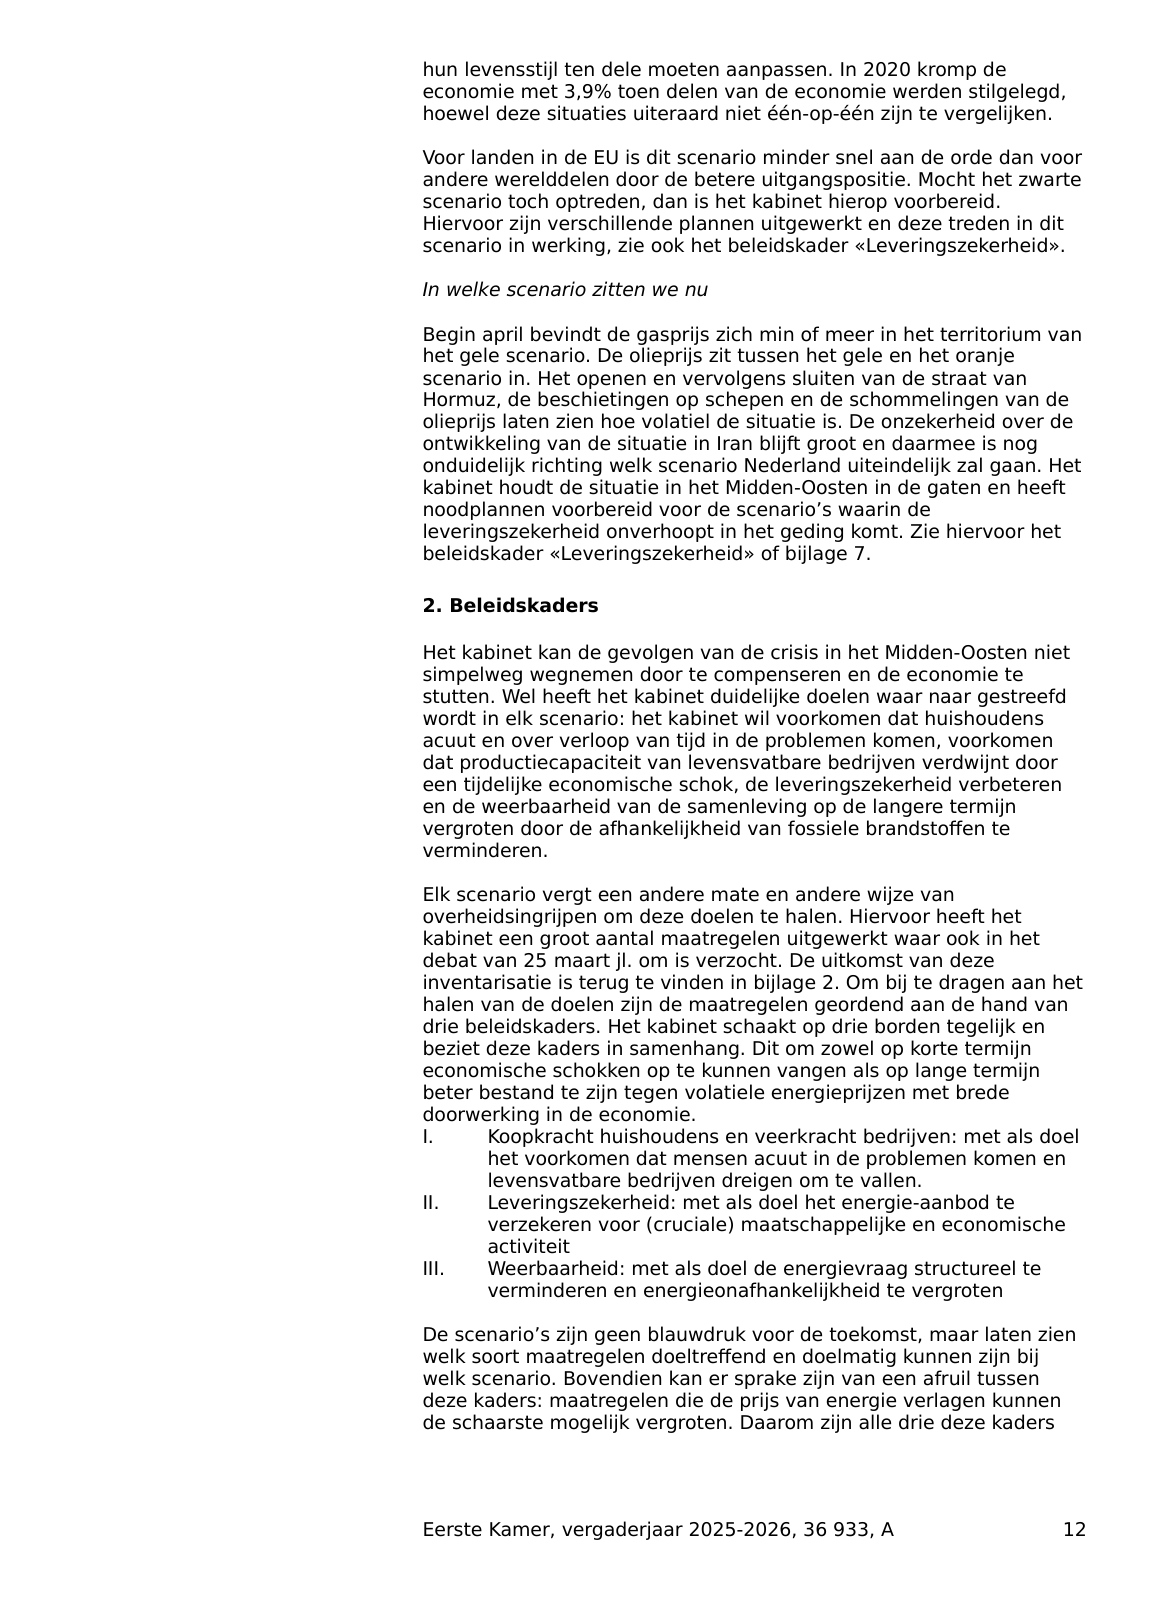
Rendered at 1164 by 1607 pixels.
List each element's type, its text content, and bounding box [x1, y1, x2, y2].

text II. Leveringszekerheid: met als doel het energie-aanbod te verzekeren voor (cruciale) maatschappelijke en economische activiteit [422, 1192, 1087, 1258]
text I. Koopkracht huishoudens en veerkracht bedrijven: met als doel het voorkomen dat mensen acuut in de problemen komen en levensvatbare bedrijven dreigen om te vallen. [422, 1126, 1087, 1192]
text Begin april bevindt de gasprijs zich min of meer in het territorium van het gele scenario. De olieprijs zit tussen het gele en het oranje scenario in. Het openen en vervolgens sluiten van de straat van Hormuz, de beschietingen op schepen en de schommelingen van de olieprijs laten zien hoe volatiel de situatie is. De onzekerheid over de ontwikkeling van de situatie in Iran blijft groot en daarmee is nog onduidelijk richting welk scenario Nederland uiteindelijk zal gaan. Het kabinet houdt de situatie in het Midden-Oosten in de gaten en heeft noodplannen voorbereid voor de scenario’s waarin de leveringszekerheid onverhoopt in het geding komt. Zie hiervoor het beleidskader «Leveringszekerheid» of bijlage 7. [422, 323, 1087, 565]
text Het kabinet kan de gevolgen van de crisis in het Midden-Oosten niet simpelweg wegnemen door te compenseren en de economie te stutten. Wel heeft het kabinet duidelijke doelen waar naar gestreefd wordt in elk scenario: het kabinet wil voorkomen dat huishoudens acuut en over verloop van tijd in de problemen komen, voorkomen dat productiecapaciteit van levensvatbare bedrijven verdwijnt door een tijdelijke economische schok, de leveringszekerheid verbeteren en de weerbaarheid van de samenleving op de langere termijn vergroten door de afhankelijkheid van fossiele brandstoffen te verminderen. [422, 642, 1087, 862]
subtitle 2. Beleidskaders [422, 595, 1087, 617]
text hun levensstijl ten dele moeten aanpassen. In 2020 kromp de economie met 3,9% toen delen van de economie werden stilgelegd, hoewel deze situaties uiteraard niet één-op-één zijn te vergelijken. [422, 59, 1087, 125]
text Voor landen in de EU is dit scenario minder snel aan de orde dan voor andere werelddelen door de betere uitgangspositie. Mocht het zwarte scenario toch optreden, dan is het kabinet hierop voorbereid. Hiervoor zijn verschillende plannen uitgewerkt en deze treden in dit scenario in werking, zie ook het beleidskader «Leveringszekerheid». [422, 147, 1087, 257]
text Elk scenario vergt een andere mate en andere wijze van overheidsingrijpen om deze doelen te halen. Hiervoor heeft het kabinet een groot aantal maatregelen uitgewerkt waar ook in het debat van 25 maart jl. om is verzocht. De uitkomst van deze inventarisatie is terug te vinden in bijlage 2. Om bij te dragen aan het halen van de doelen zijn de maatregelen geordend aan de hand van drie beleidskaders. Het kabinet schaakt op drie borden tegelijk en beziet deze kaders in samenhang. Dit om zowel op korte termijn economische schokken op te kunnen vangen als op lange termijn beter bestand te zijn tegen volatiele energieprijzen met brede doorwerking in de economie. [422, 884, 1087, 1126]
subtitle In welke scenario zitten we nu [422, 279, 1087, 301]
text De scenario’s zijn geen blauwdruk voor de toekomst, maar laten zien welk soort maatregelen doeltreffend en doelmatig kunnen zijn bij welk scenario. Bovendien kan er sprake zijn van een afruil tussen deze kaders: maatregelen die de prijs van energie verlagen kunnen de schaarste mogelijk vergroten. Daarom zijn alle drie deze kaders [422, 1324, 1087, 1434]
text III. Weerbaarheid: met als doel de energievraag structureel te verminderen en energieonafhankelijkheid te vergroten [422, 1258, 1087, 1302]
